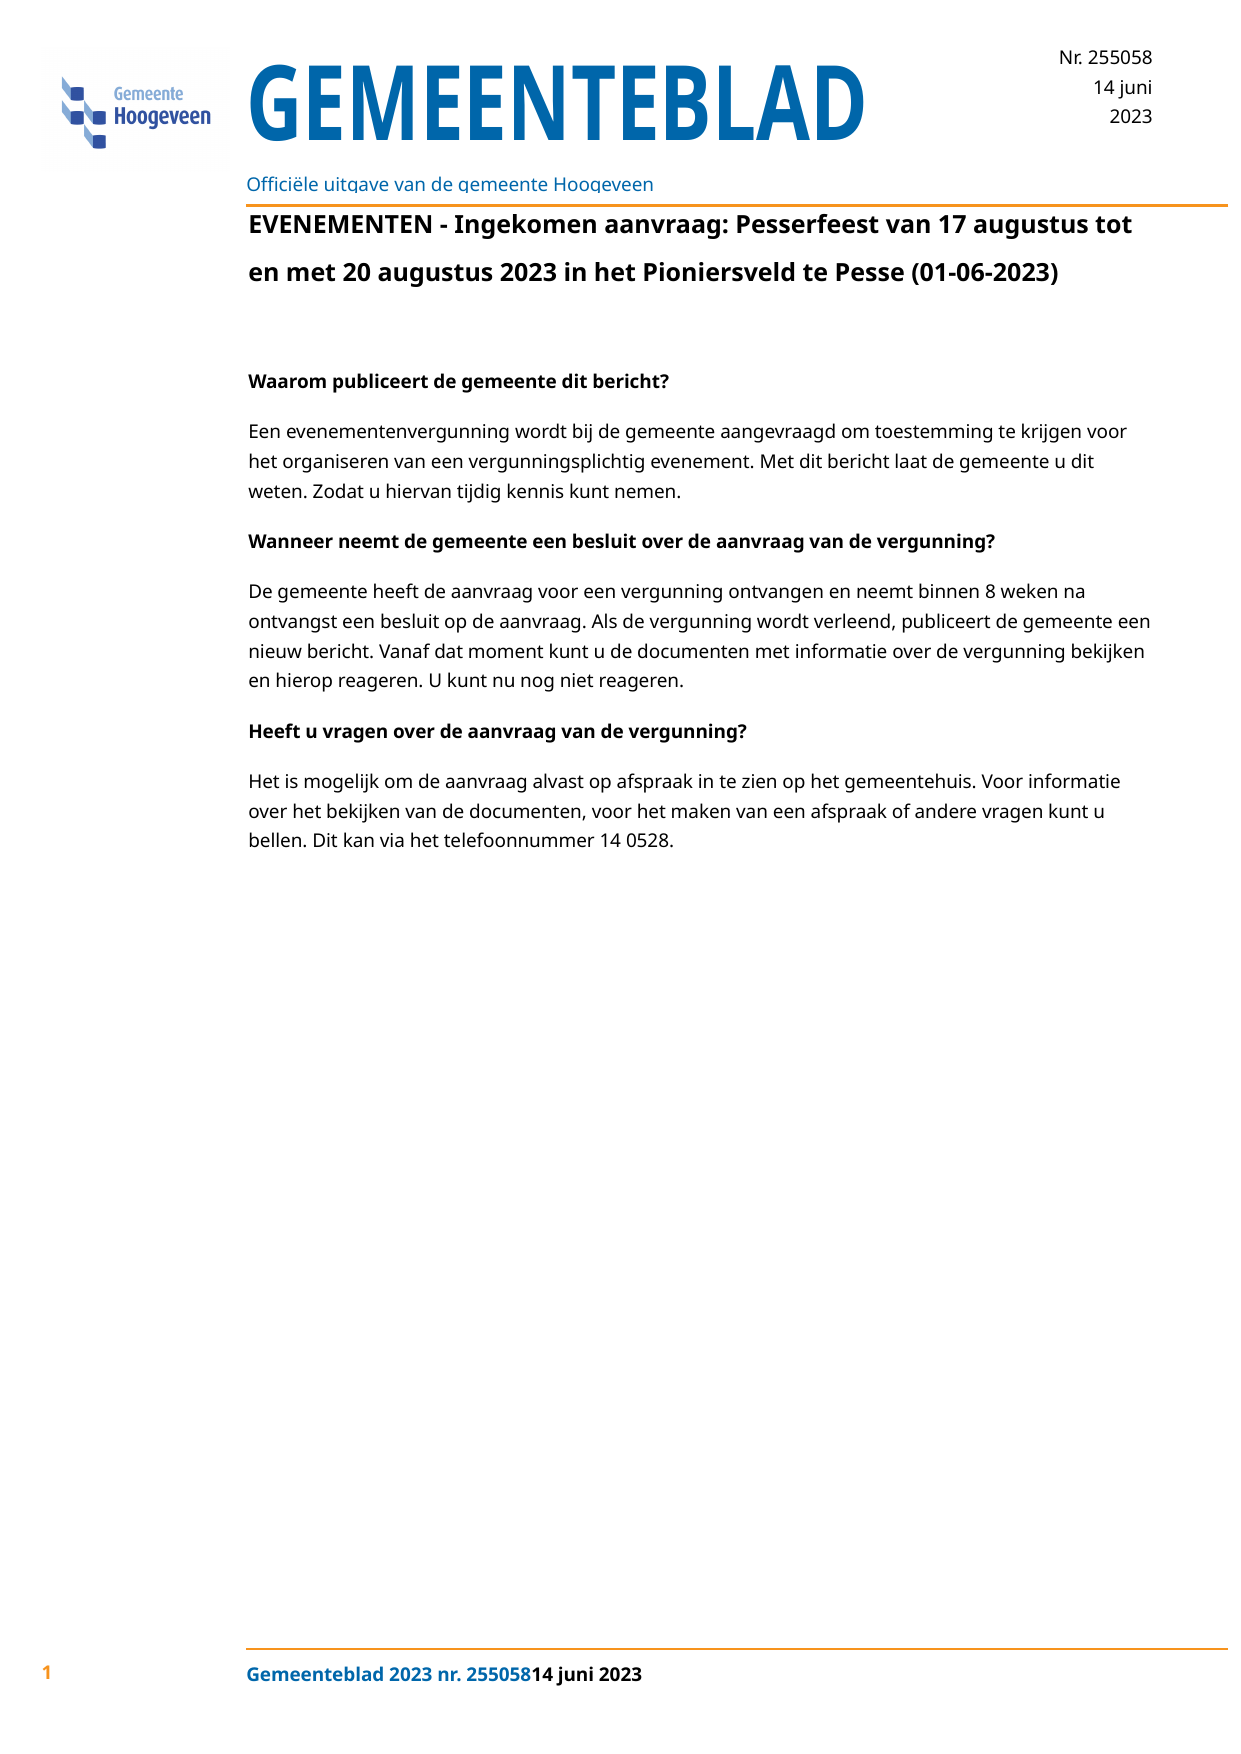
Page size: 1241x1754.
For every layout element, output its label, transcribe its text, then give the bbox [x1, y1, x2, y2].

text EVENEMENTEN - Ingekomen aanvraag: Pesserfeest van 17 augustus tot en met 20 augustus 2023 in het Pioniersveld te Pesse (01-06-2023) [248, 207, 1152, 288]
text Waarom publiceert de gemeente dit bericht? [248, 368, 1152, 394]
text Wanneer neemt de gemeente een besluit over de aanvraag van de vergunning? [248, 528, 1152, 554]
picture [41, 47, 231, 172]
text Het is mogelijk om de aanvraag alvast op afspraak in te zien op het gemeentehuis. Voor informatie over het bekijken van de documenten, voor het maken van een afspraak of andere vragen kunt u bellen. Dit kan via het telefoonnummer 14 0528. [248, 768, 1152, 853]
text Heeft u vragen over de aanvraag van de vergunning? [248, 718, 1152, 744]
text Een evenementenvergunning wordt bij de gemeente aangevraagd om toestemming te krijgen voor het organiseren van een vergunningsplichtig evenement. Met dit bericht laat de gemeente u dit weten. Zodat u hiervan tijdig kennis kunt nemen. [248, 419, 1152, 504]
text De gemeente heeft de aanvraag voor een vergunning ontvangen en neemt binnen 8 weken na ontvangst een besluit op de aanvraag. Als de vergunning wordt verleend, publiceert de gemeente een nieuw bericht. Vanaf dat moment kunt u de documenten met informatie over de vergunning bekijken en hierop reageren. U kunt nu nog niet reageren. [248, 579, 1152, 693]
